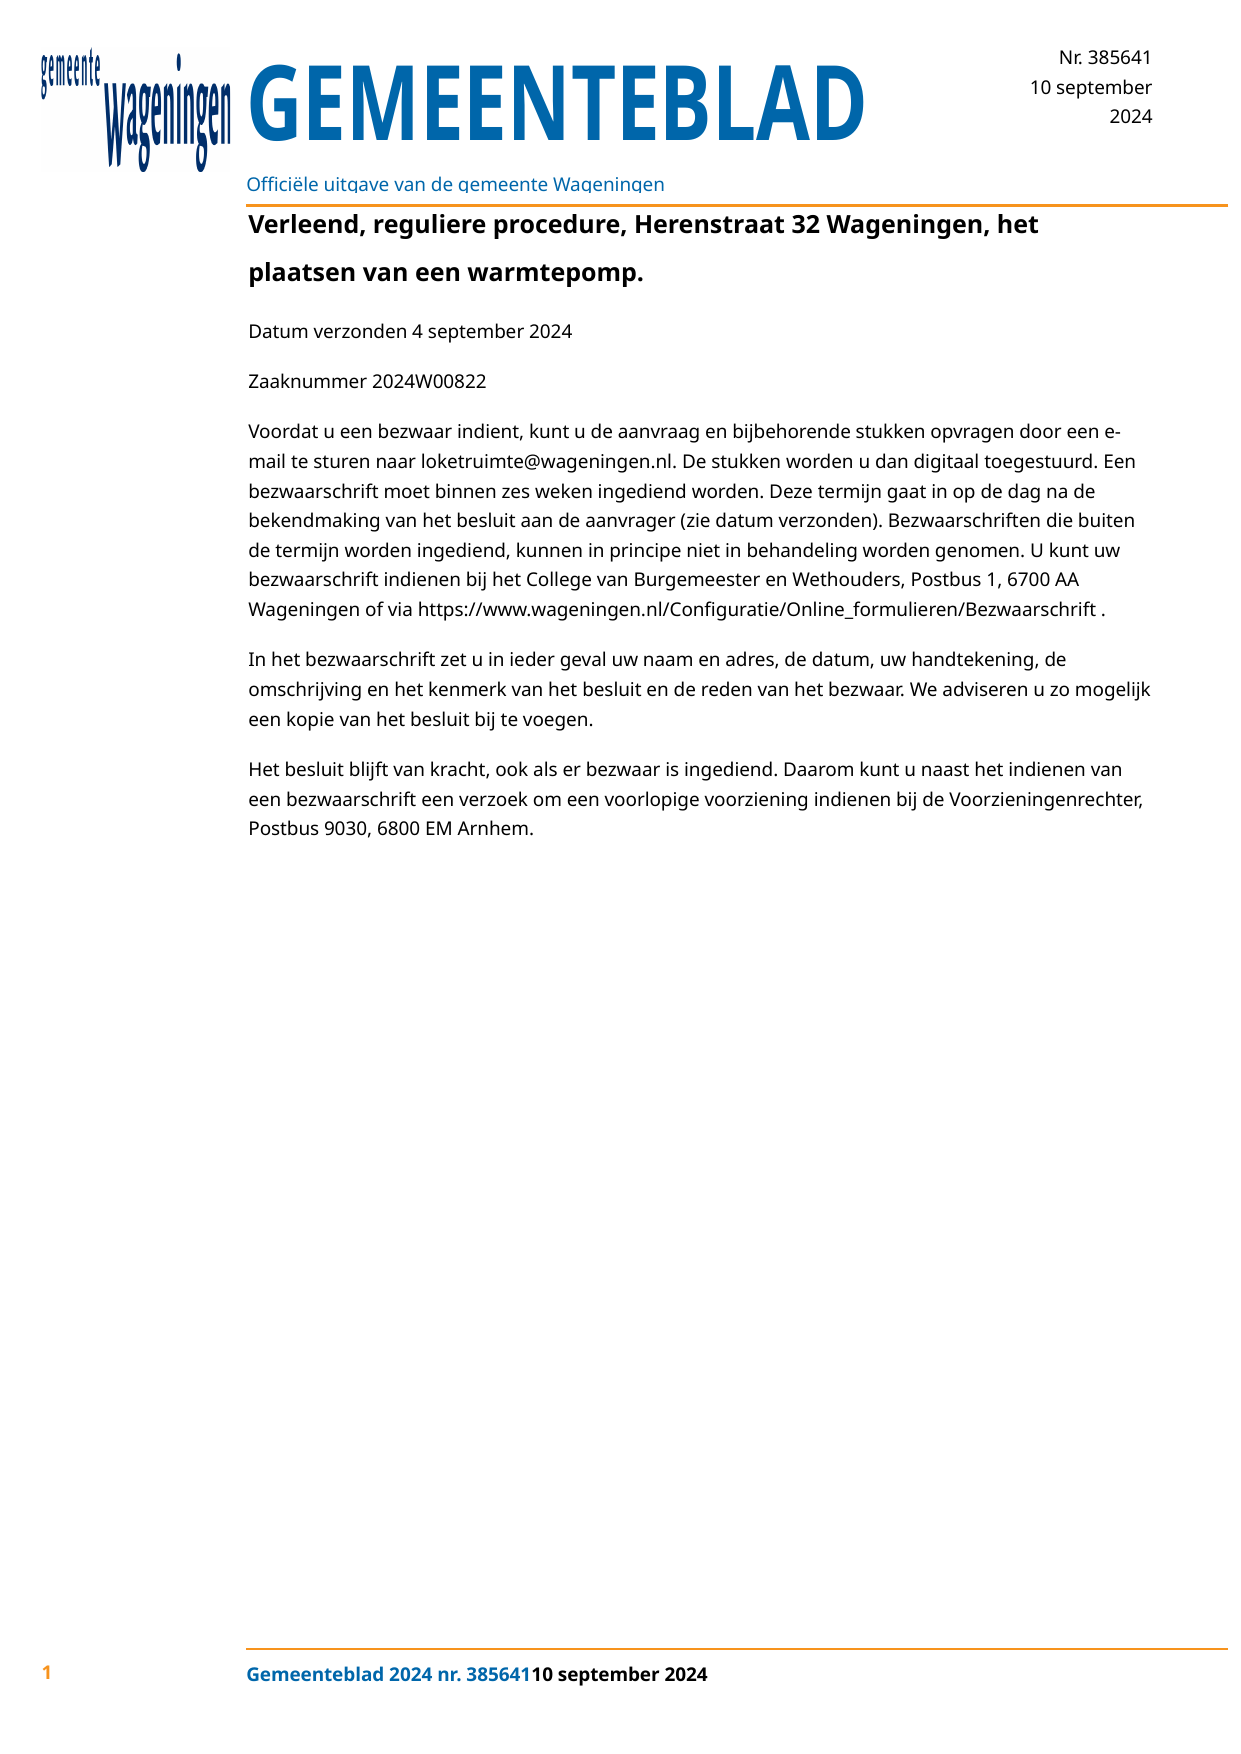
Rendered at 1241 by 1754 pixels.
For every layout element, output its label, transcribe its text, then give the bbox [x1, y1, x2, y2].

text Voordat u een bezwaar indient, kunt u de aanvraag en bijbehorende stukken opvragen door een e-mail te sturen naar loketruimte@wageningen.nl. De stukken worden u dan digitaal toegestuurd. Een bezwaarschrift moet binnen zes weken ingediend worden. Deze termijn gaat in op de dag na de bekendmaking van het besluit aan de aanvrager (zie datum verzonden). Bezwaarschriften die buiten de termijn worden ingediend, kunnen in principe niet in behandeling worden genomen. U kunt uw bezwaarschrift indienen bij het College van Burgemeester en Wethouders, Postbus 1, 6700 AA Wageningen of via https://www.wageningen.nl/Configuratie/Online_formulieren/Bezwaarschrift . [248, 419, 1152, 622]
text Zaaknummer 2024W00822 [248, 368, 1152, 394]
picture [41, 47, 231, 172]
text In het bezwaarschrift zet u in ieder geval uw naam en adres, de datum, uw handtekening, de omschrijving en het kenmerk van het besluit en de reden van het bezwaar. We adviseren u zo mogelijk een kopie van het besluit bij te voegen. [248, 647, 1152, 732]
text Het besluit blijft van kracht, ook als er bezwaar is ingediend. Daarom kunt u naast het indienen van een bezwaarschrift een verzoek om een voorlopige voorziening indienen bij de Voorzieningenrechter, Postbus 9030, 6800 EM Arnhem. [248, 756, 1152, 841]
text Datum verzonden 4 september 2024 [248, 318, 1152, 344]
text Verleend, reguliere procedure, Herenstraat 32 Wageningen, het plaatsen van een warmtepomp. [248, 207, 1152, 288]
